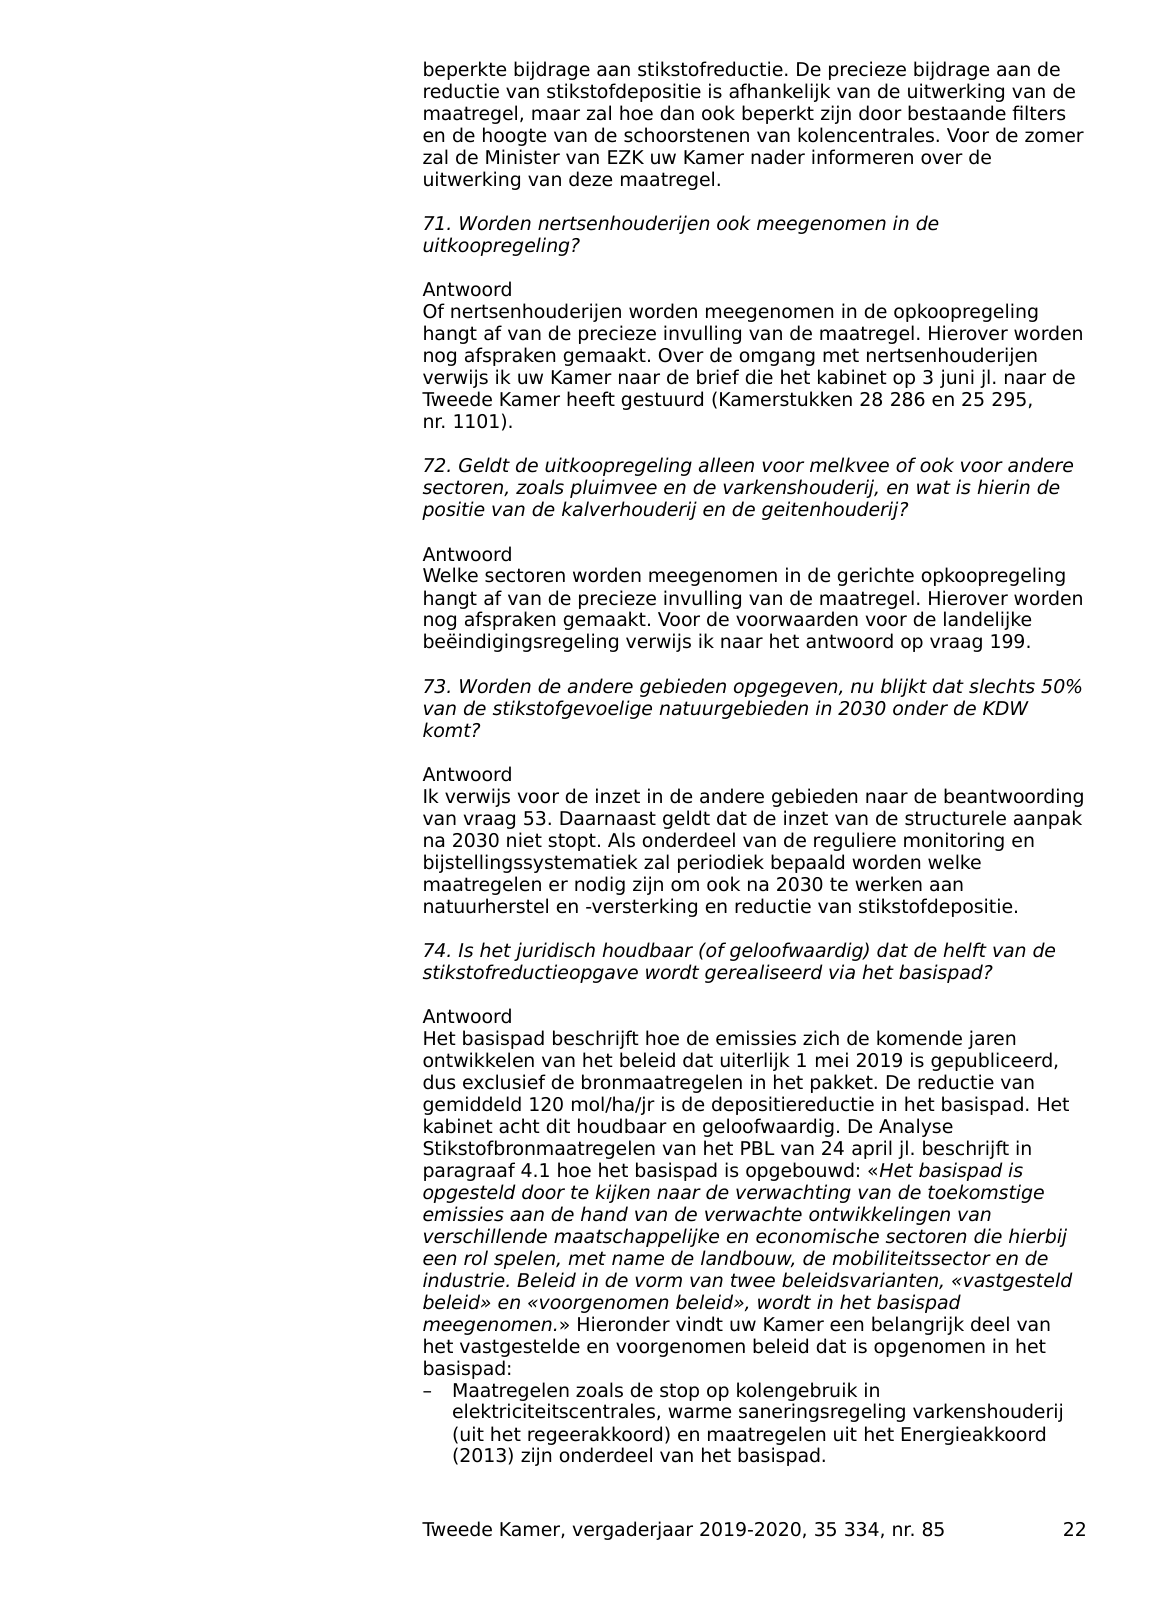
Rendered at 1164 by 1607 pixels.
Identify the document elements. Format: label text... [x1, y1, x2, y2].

text Welke sectoren worden meegenomen in de gerichte opkoopregeling hangt af van de precieze invulling van de maatregel. Hierover worden nog afspraken gemaakt. Voor de voorwaarden voor de landelijke beëindigingsregeling verwijs ik naar het antwoord op vraag 199. [422, 565, 1087, 653]
text Antwoord [422, 279, 1087, 301]
text 74. Is het juridisch houdbaar (of geloofwaardig) dat de helft van de stikstofreductieopgave wordt gerealiseerd via het basispad? [422, 940, 1087, 984]
text Antwoord [422, 764, 1087, 786]
text – Maatregelen zoals de stop op kolengebruik in elektriciteitscentrales, warme saneringsregeling varkenshouderij (uit het regeerakkoord) en maatregelen uit het Energieakkoord (2013) zijn onderdeel van het basispad. [422, 1379, 1087, 1467]
text 71. Worden nertsenhouderijen ook meegenomen in de uitkoopregeling? [422, 213, 1087, 257]
text Ik verwijs voor de inzet in de andere gebieden naar de beantwoording van vraag 53. Daarnaast geldt dat de inzet van de structurele aanpak na 2030 niet stopt. Als onderdeel van de reguliere monitoring en bijstellingssystematiek zal periodiek bepaald worden welke maatregelen er nodig zijn om ook na 2030 te werken aan natuurherstel en -versterking en reductie van stikstofdepositie. [422, 786, 1087, 917]
text Het basispad beschrijft hoe de emissies zich de komende jaren ontwikkelen van het beleid dat uiterlijk 1 mei 2019 is gepubliceerd, dus exclusief de bronmaatregelen in het pakket. De reductie van gemiddeld 120 mol/ha/jr is de depositiereductie in het basispad. Het kabinet acht dit houdbaar en geloofwaardig. De Analyse Stikstofbronmaatregelen van het PBL van 24 april jl. beschrijft in paragraaf 4.1 hoe het basispad is opgebouwd: «Het basispad is opgesteld door te kijken naar de verwachting van de toekomstige emissies aan de hand van de verwachte ontwikkelingen van verschillende maatschappelijke en economische sectoren die hierbij een rol spelen, met name de landbouw, de mobiliteitssector en de industrie. Beleid in de vorm van twee beleidsvarianten, «vastgesteld beleid» en «voorgenomen beleid», wordt in het basispad meegenomen.» Hieronder vindt uw Kamer een belangrijk deel van het vastgestelde en voorgenomen beleid dat is opgenomen in het basispad: [422, 1028, 1087, 1379]
text Antwoord [422, 1006, 1087, 1028]
text Antwoord [422, 543, 1087, 565]
text Of nertsenhouderijen worden meegenomen in de opkoopregeling hangt af van de precieze invulling van de maatregel. Hierover worden nog afspraken gemaakt. Over de omgang met nertsenhouderijen verwijs ik uw Kamer naar de brief die het kabinet op 3 juni jl. naar de Tweede Kamer heeft gestuurd (Kamerstukken 28 286 en 25 295, nr. 1101). [422, 301, 1087, 433]
text 72. Geldt de uitkoopregeling alleen voor melkvee of ook voor andere sectoren, zoals pluimvee en de varkenshouderij, en wat is hierin de positie van de kalverhouderij en de geitenhouderij? [422, 455, 1087, 521]
text beperkte bijdrage aan stikstofreductie. De precieze bijdrage aan de reductie van stikstofdepositie is afhankelijk van de uitwerking van de maatregel, maar zal hoe dan ook beperkt zijn door bestaande filters en de hoogte van de schoorstenen van kolencentrales. Voor de zomer zal de Minister van EZK uw Kamer nader informeren over de uitwerking van deze maatregel. [422, 59, 1087, 191]
text 73. Worden de andere gebieden opgegeven, nu blijkt dat slechts 50% van de stikstofgevoelige natuurgebieden in 2030 onder de KDW komt? [422, 676, 1087, 741]
